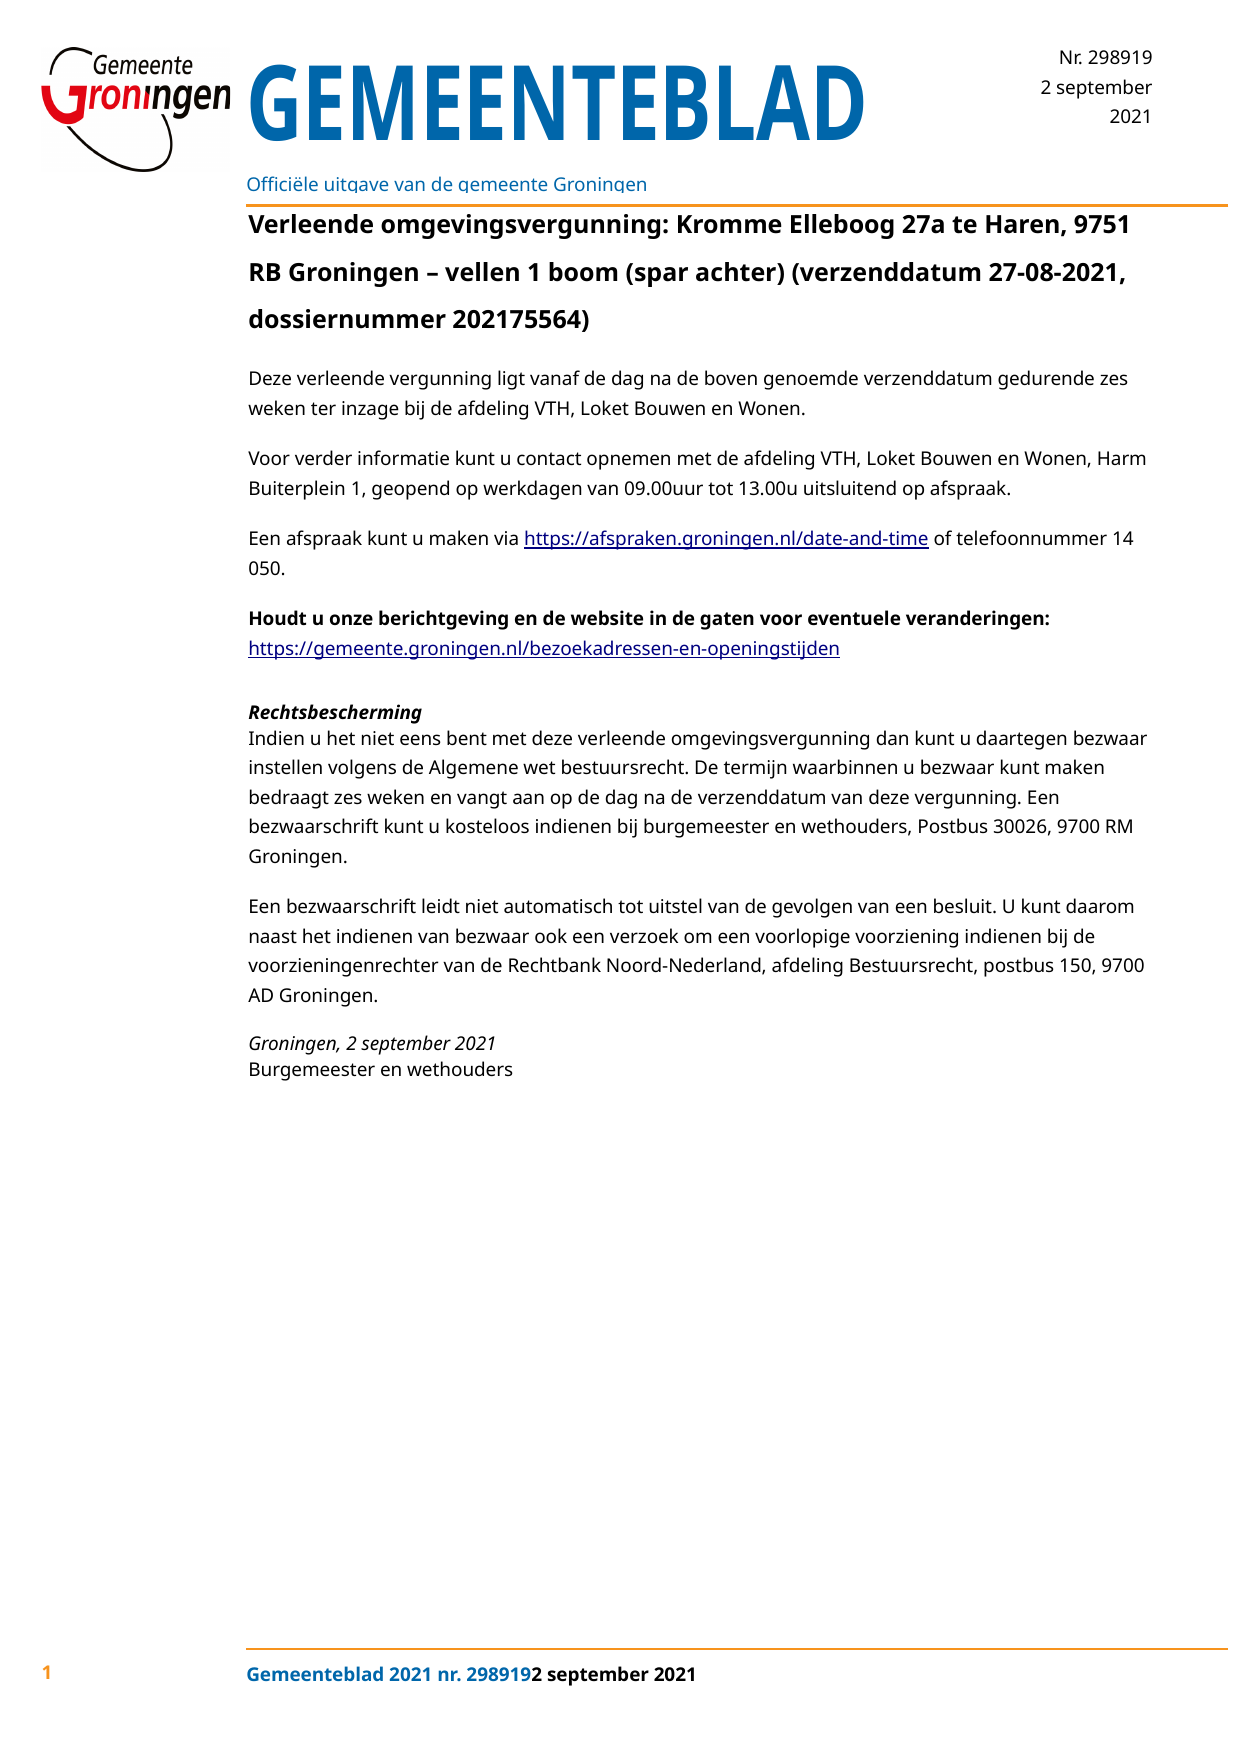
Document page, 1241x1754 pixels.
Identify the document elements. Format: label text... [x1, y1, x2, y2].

text Burgemeester en wethouders [248, 1056, 1152, 1082]
picture [41, 47, 231, 172]
text Deze verleende vergunning ligt vanaf de dag na de boven genoemde verzenddatum gedurende zes weken ter inzage bij de afdeling VTH, Loket Bouwen en Wonen. [248, 366, 1152, 421]
text Indien u het niet eens bent met deze verleende omgevingsvergunning dan kunt u daartegen bezwaar instellen volgens de Algemene wet bestuursrecht. De termijn waarbinnen u bezwaar kunt maken bedraagt zes weken en vangt aan op de dag na de verzenddatum van deze vergunning. Een bezwaarschrift kunt u kosteloos indienen bij burgemeester en wethouders, Postbus 30026, 9700 RM Groningen. [248, 725, 1152, 869]
text Groningen, 2 september 2021 [248, 1030, 1152, 1056]
text Rechtsbescherming [248, 699, 1152, 725]
text Een afspraak kunt u maken via https://afspraken.groningen.nl/date-and-time of telefoonnummer 14 050. [248, 526, 1152, 581]
text Verleende omgevingsvergunning: Kromme Elleboog 27a te Haren, 9751 RB Groningen – vellen 1 boom (spar achter) (verzenddatum 27-08-2021, dossiernummer 202175564) [248, 207, 1152, 336]
text Voor verder informatie kunt u contact opnemen met de afdeling VTH, Loket Bouwen en Wonen, Harm Buiterplein 1, geopend op werkdagen van 09.00uur tot 13.00u uitsluitend op afspraak. [248, 446, 1152, 501]
text Houdt u onze berichtgeving en de website in de gaten voor eventuele veranderingen: https://gemeente.groningen.nl/bezoekadressen-en-openingstijden [248, 606, 1152, 661]
text Een bezwaarschrift leidt niet automatisch tot uitstel van de gevolgen van een besluit. U kunt daarom naast het indienen van bezwaar ook een verzoek om een voorlopige voorziening indienen bij de voorzieningenrechter van de Rechtbank Noord-Nederland, afdeling Bestuursrecht, postbus 150, 9700 AD Groningen. [248, 893, 1152, 1008]
